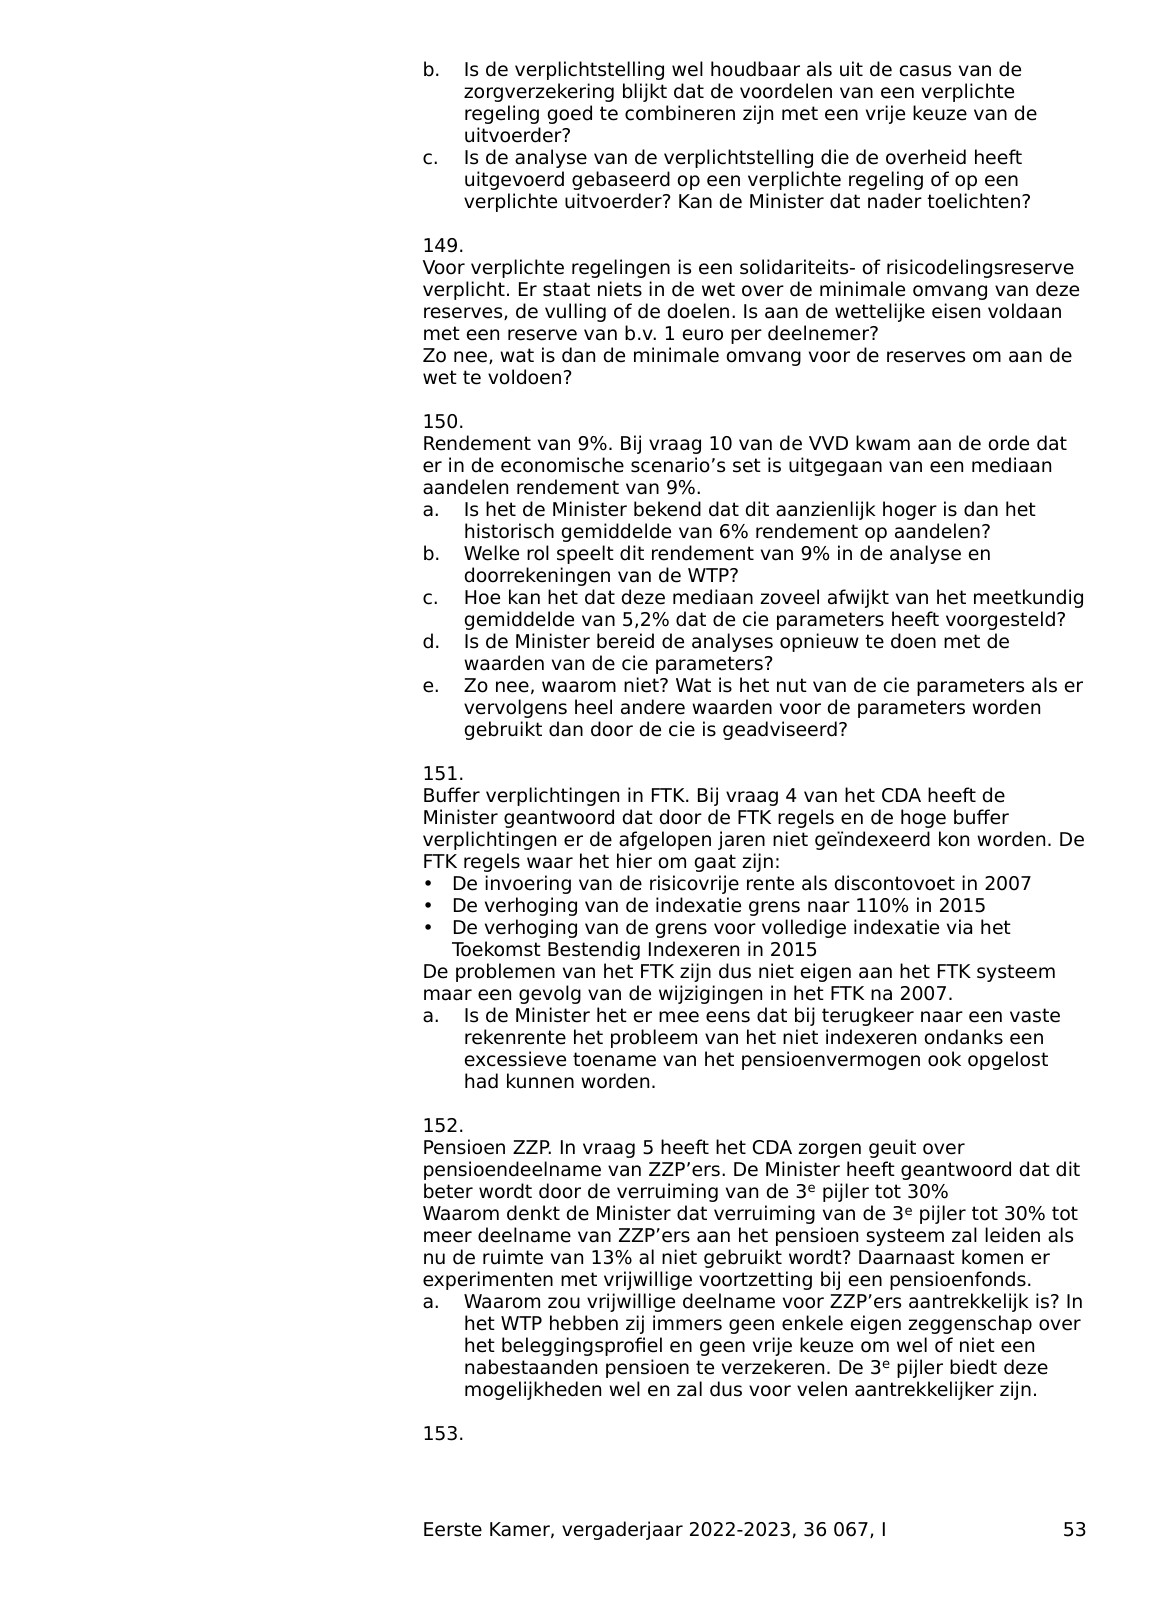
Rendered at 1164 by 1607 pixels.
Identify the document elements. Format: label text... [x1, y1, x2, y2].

text 153. [422, 1423, 1087, 1445]
text d. Is de Minister bereid de analyses opnieuw te doen met de waarden van de cie parameters? [422, 631, 1087, 675]
text b. Is de verplichtstelling wel houdbaar als uit de casus van de zorgverzekering blijkt dat de voordelen van een verplichte regeling goed te combineren zijn met een vrije keuze van de uitvoerder? [422, 59, 1087, 147]
text e. Zo nee, waarom niet? Wat is het nut van de cie parameters als er vervolgens heel andere waarden voor de parameters worden gebruikt dan door de cie is geadviseerd? [422, 675, 1087, 741]
text 152. [422, 1115, 1087, 1137]
text 151. [422, 763, 1087, 785]
text Zo nee, wat is dan de minimale omvang voor de reserves om aan de wet te voldoen? [422, 345, 1087, 389]
text a. Is de Minister het er mee eens dat bij terugkeer naar een vaste rekenrente het probleem van het niet indexeren ondanks een excessieve toename van het pensioenvermogen ook opgelost had kunnen worden. [422, 1005, 1087, 1093]
text Buffer verplichtingen in FTK. Bij vraag 4 van het CDA heeft de Minister geantwoord dat door de FTK regels en de hoge buffer verplichtingen er de afgelopen jaren niet geïndexeerd kon worden. De FTK regels waar het hier om gaat zijn: [422, 785, 1087, 873]
text 149. [422, 235, 1087, 257]
text • De invoering van de risicovrije rente als discontovoet in 2007 [422, 873, 1087, 895]
text Pensioen ZZP. In vraag 5 heeft het CDA zorgen geuit over pensioendeelname van ZZP’ers. De Minister heeft geantwoord dat dit beter wordt door de verruiming van de 3e pijler tot 30% [422, 1137, 1087, 1203]
text Voor verplichte regelingen is een solidariteits- of risicodelingsreserve verplicht. Er staat niets in de wet over de minimale omvang van deze reserves, de vulling of de doelen. Is aan de wettelijke eisen voldaan met een reserve van b.v. 1 euro per deelnemer? [422, 257, 1087, 345]
text • De verhoging van de indexatie grens naar 110% in 2015 [422, 895, 1087, 917]
text c. Is de analyse van de verplichtstelling die de overheid heeft uitgevoerd gebaseerd op een verplichte regeling of op een verplichte uitvoerder? Kan de Minister dat nader toelichten? [422, 147, 1087, 213]
text Rendement van 9%. Bij vraag 10 van de VVD kwam aan de orde dat er in de economische scenario’s set is uitgegaan van een mediaan aandelen rendement van 9%. [422, 433, 1087, 499]
text c. Hoe kan het dat deze mediaan zoveel afwijkt van het meetkundig gemiddelde van 5,2% dat de cie parameters heeft voorgesteld? [422, 587, 1087, 631]
text 150. [422, 411, 1087, 433]
text • De verhoging van de grens voor volledige indexatie via het Toekomst Bestendig Indexeren in 2015 [422, 917, 1087, 961]
text b. Welke rol speelt dit rendement van 9% in de analyse en doorrekeningen van de WTP? [422, 543, 1087, 587]
text a. Is het de Minister bekend dat dit aanzienlijk hoger is dan het historisch gemiddelde van 6% rendement op aandelen? [422, 499, 1087, 543]
text Waarom denkt de Minister dat verruiming van de 3e pijler tot 30% tot meer deelname van ZZP’ers aan het pensioen systeem zal leiden als nu de ruimte van 13% al niet gebruikt wordt? Daarnaast komen er experimenten met vrijwillige voortzetting bij een pensioenfonds. [422, 1203, 1087, 1291]
text De problemen van het FTK zijn dus niet eigen aan het FTK systeem maar een gevolg van de wijzigingen in het FTK na 2007. [422, 961, 1087, 1005]
text a. Waarom zou vrijwillige deelname voor ZZP’ers aantrekkelijk is? In het WTP hebben zij immers geen enkele eigen zeggenschap over het beleggingsprofiel en geen vrije keuze om wel of niet een nabestaanden pensioen te verzekeren. De 3e pijler biedt deze mogelijkheden wel en zal dus voor velen aantrekkelijker zijn. [422, 1291, 1087, 1401]
